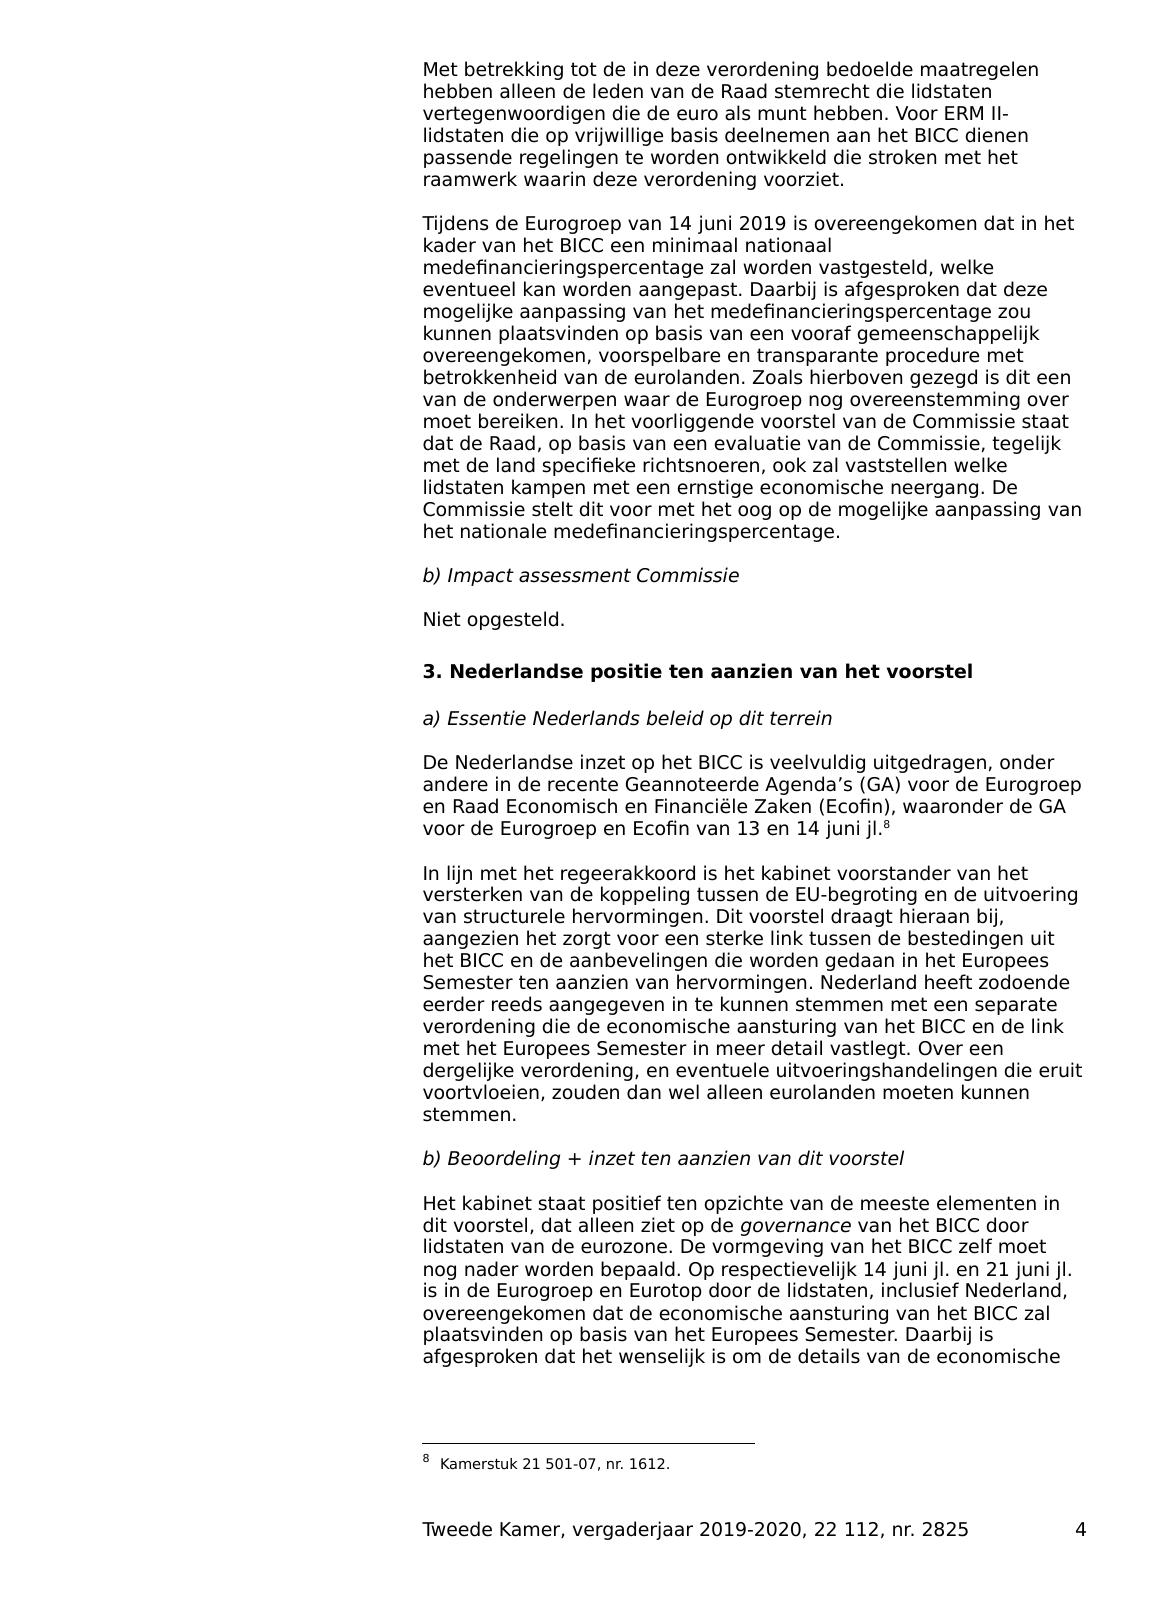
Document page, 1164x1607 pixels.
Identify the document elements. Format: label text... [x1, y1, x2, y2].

text Niet opgesteld. [422, 609, 1087, 631]
subtitle b) Beoordeling + inzet ten aanzien van dit voorstel [422, 1148, 1087, 1170]
text Met betrekking tot de in deze verordening bedoelde maatregelen hebben alleen de leden van de Raad stemrecht die lidstaten vertegenwoordigen die de euro als munt hebben. Voor ERM II-lidstaten die op vrijwillige basis deelnemen aan het BICC dienen passende regelingen te worden ontwikkeld die stroken met het raamwerk waarin deze verordening voorziet. [422, 59, 1087, 191]
subtitle a) Essentie Nederlands beleid op dit terrein [422, 708, 1087, 730]
subtitle 3. Nederlandse positie ten aanzien van het voorstel [422, 661, 1087, 683]
text De Nederlandse inzet op het BICC is veelvuldig uitgedragen, onder andere in de recente Geannoteerde Agenda’s (GA) voor de Eurogroep en Raad Economisch en Financiële Zaken (Ecofin), waaronder de GA voor de Eurogroep en Ecofin van 13 en 14 juni jl. [422, 752, 1087, 840]
text Het kabinet staat positief ten opzichte van de meeste elementen in dit voorstel, dat alleen ziet op de governance van het BICC door lidstaten van de eurozone. De vormgeving van het BICC zelf moet nog nader worden bepaald. Op respectievelijk 14 juni jl. en 21 juni jl. is in de Eurogroep en Eurotop door de lidstaten, inclusief Nederland, overeengekomen dat de economische aansturing van het BICC zal plaatsvinden op basis van het Europees Semester. Daarbij is afgesproken dat het wenselijk is om de details van de economische [422, 1192, 1087, 1368]
text In lijn met het regeerakkoord is het kabinet voorstander van het versterken van de koppeling tussen de EU-begroting en de uitvoering van structurele hervormingen. Dit voorstel draagt hieraan bij, aangezien het zorgt voor een sterke link tussen de bestedingen uit het BICC en de aanbevelingen die worden gedaan in het Europees Semester ten aanzien van hervormingen. Nederland heeft zodoende eerder reeds aangegeven in te kunnen stemmen met een separate verordening die de economische aansturing van het BICC en de link met het Europees Semester in meer detail vastlegt. Over een dergelijke verordening, en eventuele uitvoeringshandelingen die eruit voortvloeien, zouden dan wel alleen eurolanden moeten kunnen stemmen. [422, 862, 1087, 1126]
text Tijdens de Eurogroep van 14 juni 2019 is overeengekomen dat in het kader van het BICC een minimaal nationaal medefinancieringspercentage zal worden vastgesteld, welke eventueel kan worden aangepast. Daarbij is afgesproken dat deze mogelijke aanpassing van het medefinancieringspercentage zou kunnen plaatsvinden op basis van een vooraf gemeenschappelijk overeengekomen, voorspelbare en transparante procedure met betrokkenheid van de eurolanden. Zoals hierboven gezegd is dit een van de onderwerpen waar de Eurogroep nog overeenstemming over moet bereiken. In het voorliggende voorstel van de Commissie staat dat de Raad, op basis van een evaluatie van de Commissie, tegelijk met de land specifieke richtsnoeren, ook zal vaststellen welke lidstaten kampen met een ernstige economische neergang. De Commissie stelt dit voor met het oog op de mogelijke aanpassing van het nationale medefinancieringspercentage. [422, 213, 1087, 543]
text Kamerstuk 21 501-07, nr. 1612. [422, 1452, 1087, 1474]
subtitle b) Impact assessment Commissie [422, 565, 1087, 587]
